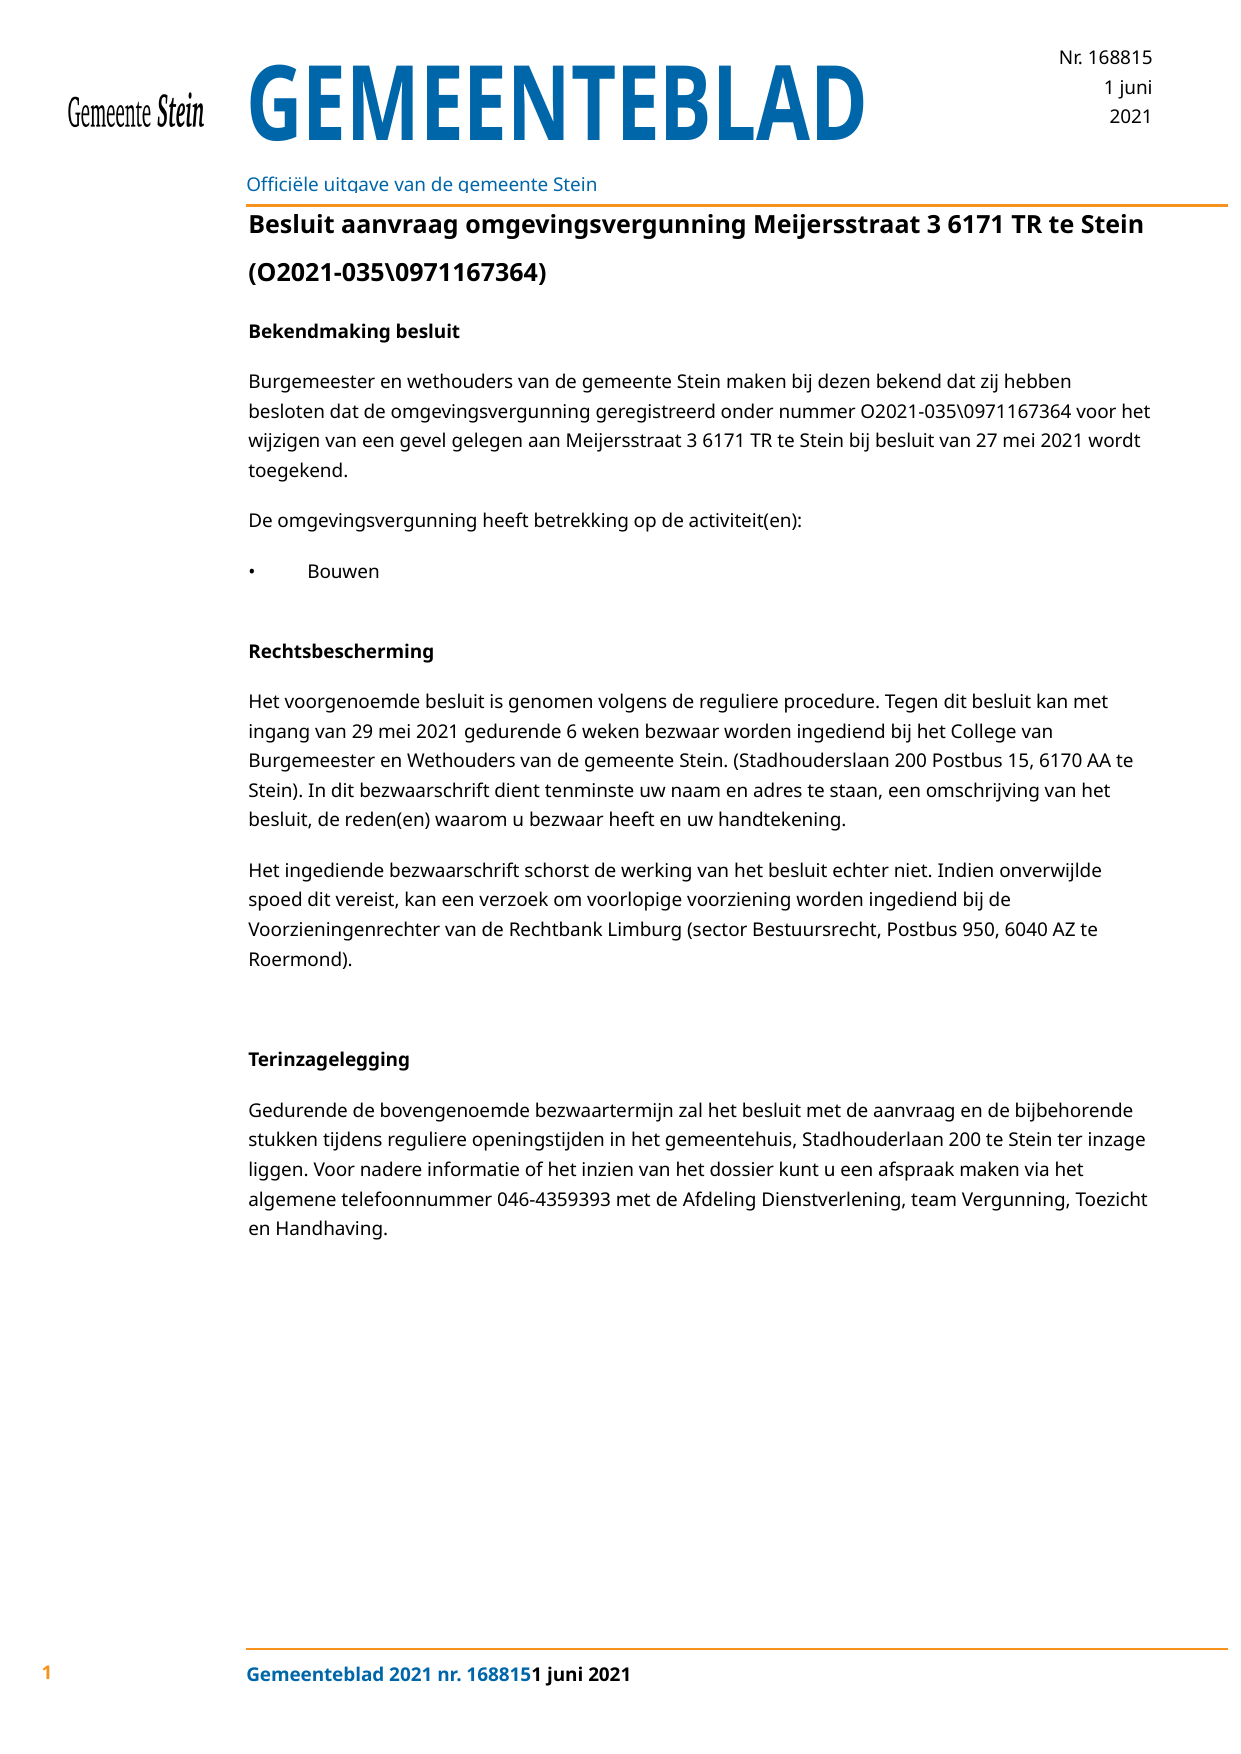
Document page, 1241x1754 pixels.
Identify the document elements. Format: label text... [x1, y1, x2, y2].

text Het voorgenoemde besluit is genomen volgens de reguliere procedure. Tegen dit besluit kan met ingang van 29 mei 2021 gedurende 6 weken bezwaar worden ingediend bij het College van Burgemeester en Wethouders van de gemeente Stein. (Stadhouderslaan 200 Postbus 15, 6170 AA te Stein). In dit bezwaarschrift dient tenminste uw naam en adres te staan, een omschrijving van het besluit, de reden(en) waarom u bezwaar heeft en uw handtekening. [248, 688, 1152, 832]
text Gedurende de bovengenoemde bezwaartermijn zal het besluit met de aanvraag en de bijbehorende stukken tijdens reguliere openingstijden in het gemeentehuis, Stadhouderlaan 200 te Stein ter inzage liggen. Voor nadere informatie of het inzien van het dossier kunt u een afspraak maken via het algemene telefoonnummer 046-4359393 met de Afdeling Dienstverlening, team Vergunning, Toezicht en Handhaving. [248, 1097, 1152, 1241]
text Rechtsbescherming [248, 638, 1152, 664]
text Burgemeester en wethouders van de gemeente Stein maken bij dezen bekend dat zij hebben besloten dat de omgevingsvergunning geregistreerd onder nummer O2021-035\0971167364 voor het wijzigen van een gevel gelegen aan Meijersstraat 3 6171 TR te Stein bij besluit van 27 mei 2021 wordt toegekend. [248, 368, 1152, 483]
text De omgevingsvergunning heeft betrekking op de activiteit(en): [248, 507, 1152, 533]
picture [41, 47, 231, 172]
text Besluit aanvraag omgevingsvergunning Meijersstraat 3 6171 TR te Stein (O2021-035\0971167364) [248, 207, 1152, 288]
text Het ingediende bezwaarschrift schorst de werking van het besluit echter niet. Indien onverwijlde spoed dit vereist, kan een verzoek om voorlopige voorziening worden ingediend bij de Voorzieningenrechter van de Rechtbank Limburg (sector Bestuursrecht, Postbus 950, 6040 AZ te Roermond). [248, 857, 1152, 972]
text Terinzagelegging [248, 1047, 1152, 1072]
list Bouwen [248, 558, 1152, 584]
text Bekendmaking besluit [248, 318, 1152, 344]
